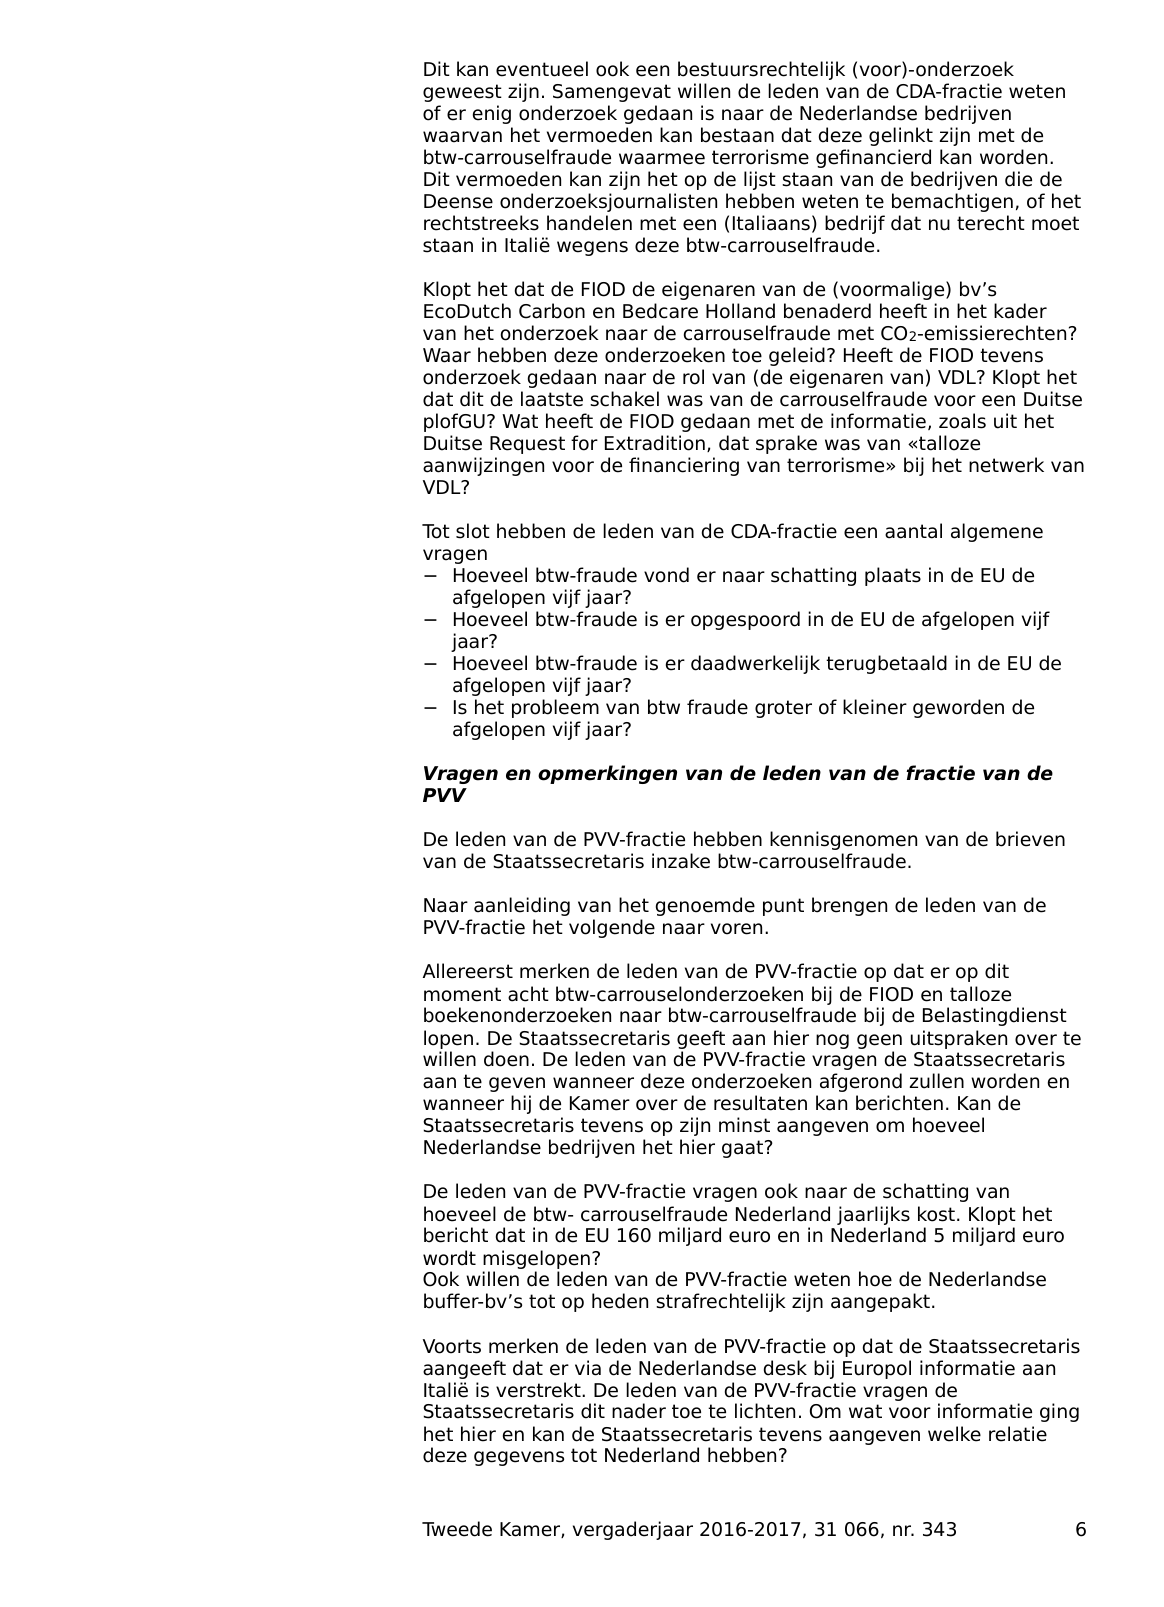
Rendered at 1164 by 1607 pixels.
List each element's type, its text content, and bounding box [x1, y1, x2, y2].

text Allereerst merken de leden van de PVV-fractie op dat er op dit moment acht btw-carrouselonderzoeken bij de FIOD en talloze boekenonderzoeken naar btw-carrouselfraude bij de Belastingdienst lopen. De Staatssecretaris geeft aan hier nog geen uitspraken over te willen doen. De leden van de PVV-fractie vragen de Staatssecretaris aan te geven wanneer deze onderzoeken afgerond zullen worden en wanneer hij de Kamer over de resultaten kan berichten. Kan de Staatssecretaris tevens op zijn minst aangeven om hoeveel Nederlandse bedrijven het hier gaat? [422, 961, 1087, 1159]
text Klopt het dat de FIOD de eigenaren van de (voormalige) bv’s EcoDutch Carbon en Bedcare Holland benaderd heeft in het kader van het onderzoek naar de carrouselfraude met CO2-emissierechten? Waar hebben deze onderzoeken toe geleid? Heeft de FIOD tevens onderzoek gedaan naar de rol van (de eigenaren van) VDL? Klopt het dat dit de laatste schakel was van de carrouselfraude voor een Duitse plofGU? Wat heeft de FIOD gedaan met de informatie, zoals uit het Duitse Request for Extradition, dat sprake was van «talloze aanwijzingen voor de financiering van terrorisme» bij het netwerk van VDL? [422, 279, 1087, 499]
text − Hoeveel btw-fraude vond er naar schatting plaats in de EU de afgelopen vijf jaar? [422, 565, 1087, 609]
text − Is het probleem van btw fraude groter of kleiner geworden de afgelopen vijf jaar? [422, 697, 1087, 741]
text − Hoeveel btw-fraude is er daadwerkelijk terugbetaald in de EU de afgelopen vijf jaar? [422, 653, 1087, 697]
text Tot slot hebben de leden van de CDA-fractie een aantal algemene vragen [422, 521, 1087, 565]
subtitle Vragen en opmerkingen van de leden van de fractie van de PVV [422, 763, 1087, 807]
text Naar aanleiding van het genoemde punt brengen de leden van de PVV-fractie het volgende naar voren. [422, 895, 1087, 939]
text De leden van de PVV-fractie hebben kennisgenomen van de brieven van de Staatssecretaris inzake btw-carrouselfraude. [422, 829, 1087, 873]
text Voorts merken de leden van de PVV-fractie op dat de Staatssecretaris aangeeft dat er via de Nederlandse desk bij Europol informatie aan Italië is verstrekt. De leden van de PVV-fractie vragen de Staatssecretaris dit nader toe te lichten. Om wat voor informatie ging het hier en kan de Staatssecretaris tevens aangeven welke relatie deze gegevens tot Nederland hebben? [422, 1336, 1087, 1467]
text − Hoeveel btw-fraude is er opgespoord in de EU de afgelopen vijf jaar? [422, 609, 1087, 653]
text Ook willen de leden van de PVV-fractie weten hoe de Nederlandse buffer-bv’s tot op heden strafrechtelijk zijn aangepakt. [422, 1269, 1087, 1313]
text De leden van de PVV-fractie vragen ook naar de schatting van hoeveel de btw- carrouselfraude Nederland jaarlijks kost. Klopt het bericht dat in de EU 160 miljard euro en in Nederland 5 miljard euro wordt misgelopen? [422, 1181, 1087, 1269]
text Dit kan eventueel ook een bestuursrechtelijk (voor)-onderzoek geweest zijn. Samengevat willen de leden van de CDA-fractie weten of er enig onderzoek gedaan is naar de Nederlandse bedrijven waarvan het vermoeden kan bestaan dat deze gelinkt zijn met de btw-carrouselfraude waarmee terrorisme gefinancierd kan worden. Dit vermoeden kan zijn het op de lijst staan van de bedrijven die de Deense onderzoeksjournalisten hebben weten te bemachtigen, of het rechtstreeks handelen met een (Italiaans) bedrijf dat nu terecht moet staan in Italië wegens deze btw-carrouselfraude. [422, 59, 1087, 257]
